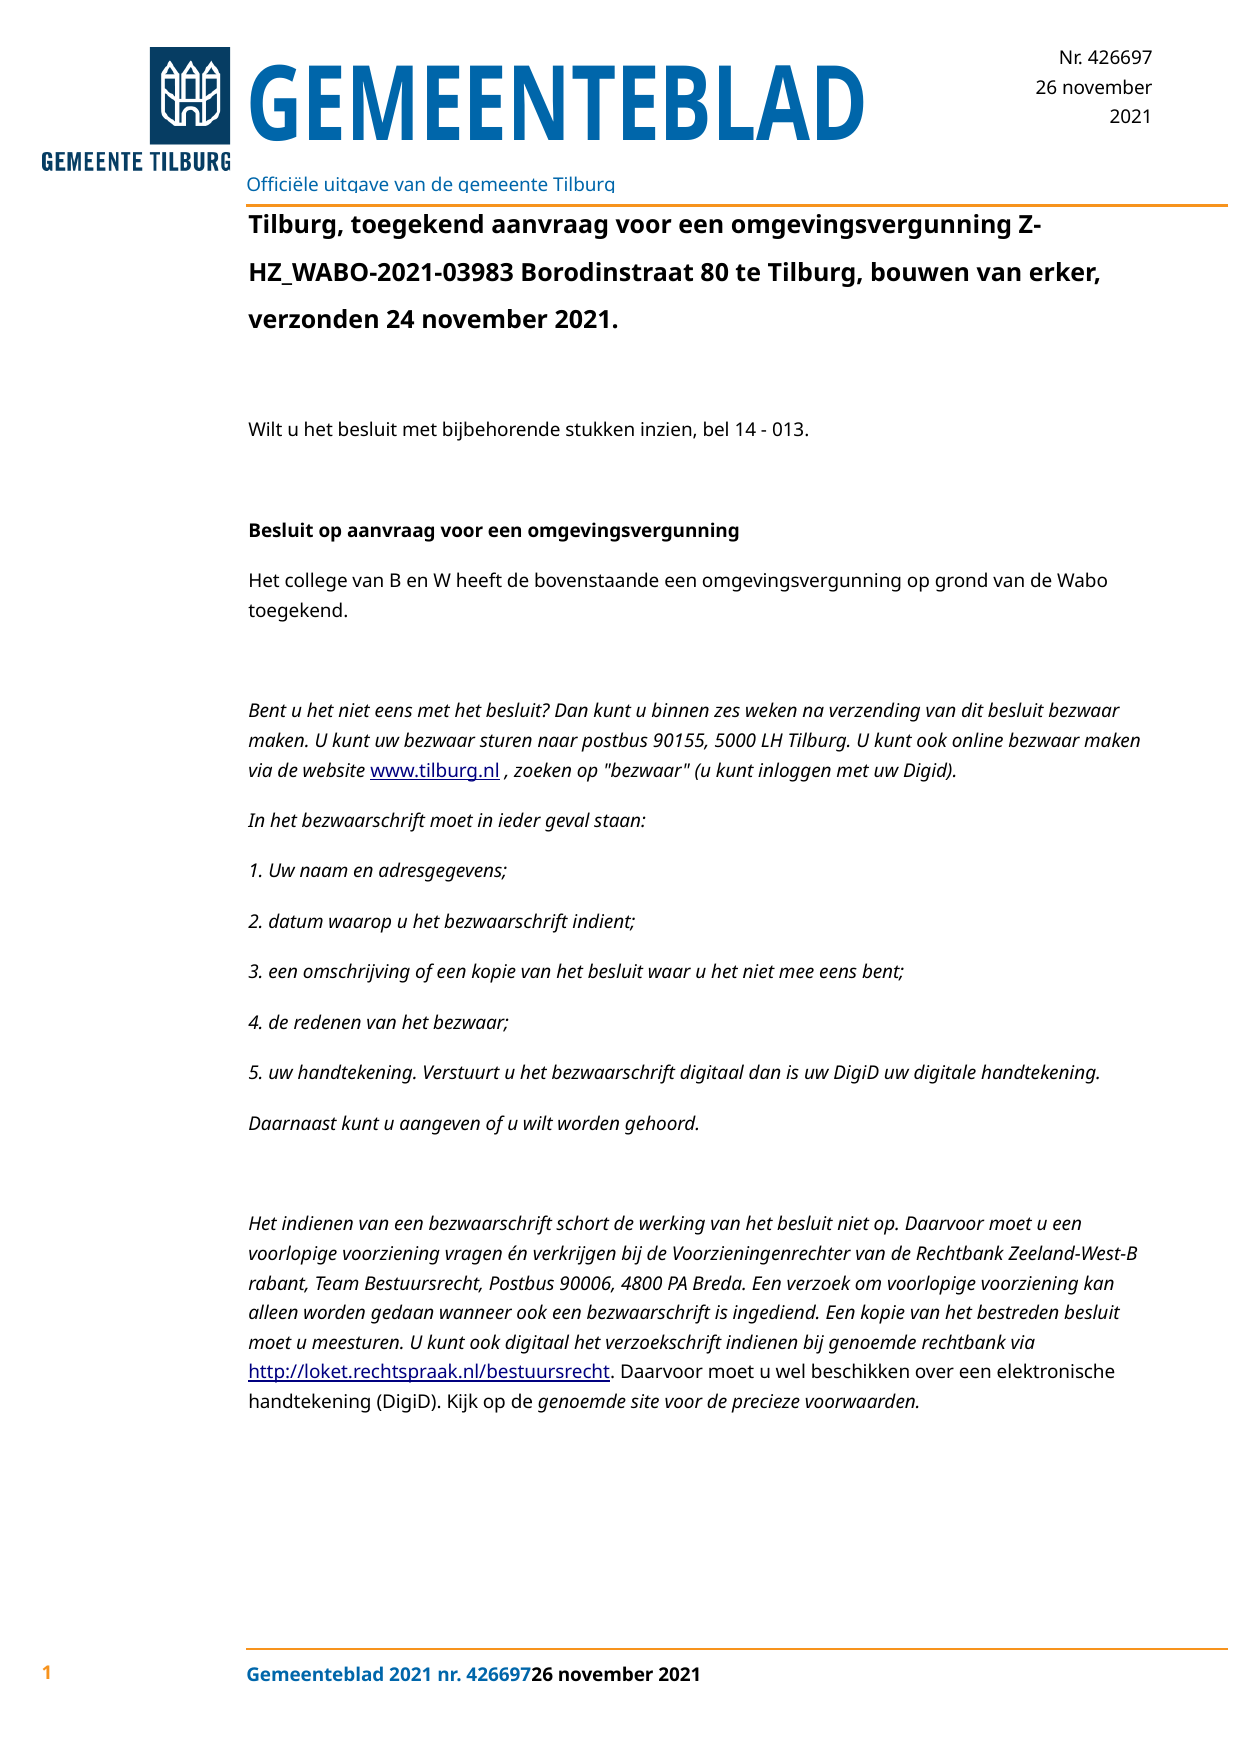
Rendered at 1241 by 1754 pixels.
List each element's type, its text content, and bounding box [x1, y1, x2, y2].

text Besluit op aanvraag voor een omgevingsvergunning [248, 517, 1152, 542]
text Het college van B en W heeft de bovenstaande een omgevingsvergunning op grond van de Wabo toegekend. [248, 567, 1152, 622]
text In het bezwaarschrift moet in ieder geval staan: [248, 807, 1152, 833]
text Het indienen van een bezwaarschrift schort de werking van het besluit niet op. Daarvoor moet u een voorlopige voorziening vragen én verkrijgen bij de Voorzieningenrechter van de Rechtbank Zeeland-West-B rabant, Team Bestuursrecht, Postbus 90006, 4800 PA Breda. Een verzoek om voorlopige voorziening kan alleen worden gedaan wanneer ook een bezwaarschrift is ingediend. Een kopie van het bestreden besluit moet u meesturen. U kunt ook digitaal het verzoekschrift indienen bij genoemde rechtbank via http://loket.rechtspraak.nl/bestuursrecht. Daarvoor moet u wel beschikken over een elektronische handtekening (DigiD). Kijk op de genoemde site voor de precieze voorwaarden. [248, 1211, 1152, 1414]
text 4. de redenen van het bezwaar; [248, 1009, 1152, 1034]
text Daarnaast kunt u aangeven of u wilt worden gehoord. [248, 1110, 1152, 1135]
text 3. een omschrijving of een kopie van het besluit waar u het niet mee eens bent; [248, 958, 1152, 984]
picture [41, 47, 231, 172]
text 1. Uw naam en adresgegevens; [248, 858, 1152, 883]
text 2. datum waarop u het bezwaarschrift indient; [248, 908, 1152, 934]
text Bent u het niet eens met het besluit? Dan kunt u binnen zes weken na verzending van dit besluit bezwaar maken. U kunt uw bezwaar sturen naar postbus 90155, 5000 LH Tilburg. U kunt ook online bezwaar maken via de website www.tilburg.nl , zoeken op "bezwaar" (u kunt inloggen met uw Digid). [248, 698, 1152, 782]
text Tilburg, toegekend aanvraag voor een omgevingsvergunning Z-HZ_WABO-2021-03983 Borodinstraat 80 te Tilburg, bouwen van erker, verzonden 24 november 2021. [248, 207, 1152, 336]
text Wilt u het besluit met bijbehorende stukken inzien, bel 14 - 013. [248, 416, 1152, 442]
text 5. uw handtekening. Verstuurt u het bezwaarschrift digitaal dan is uw DigiD uw digitale handtekening. [248, 1059, 1152, 1085]
